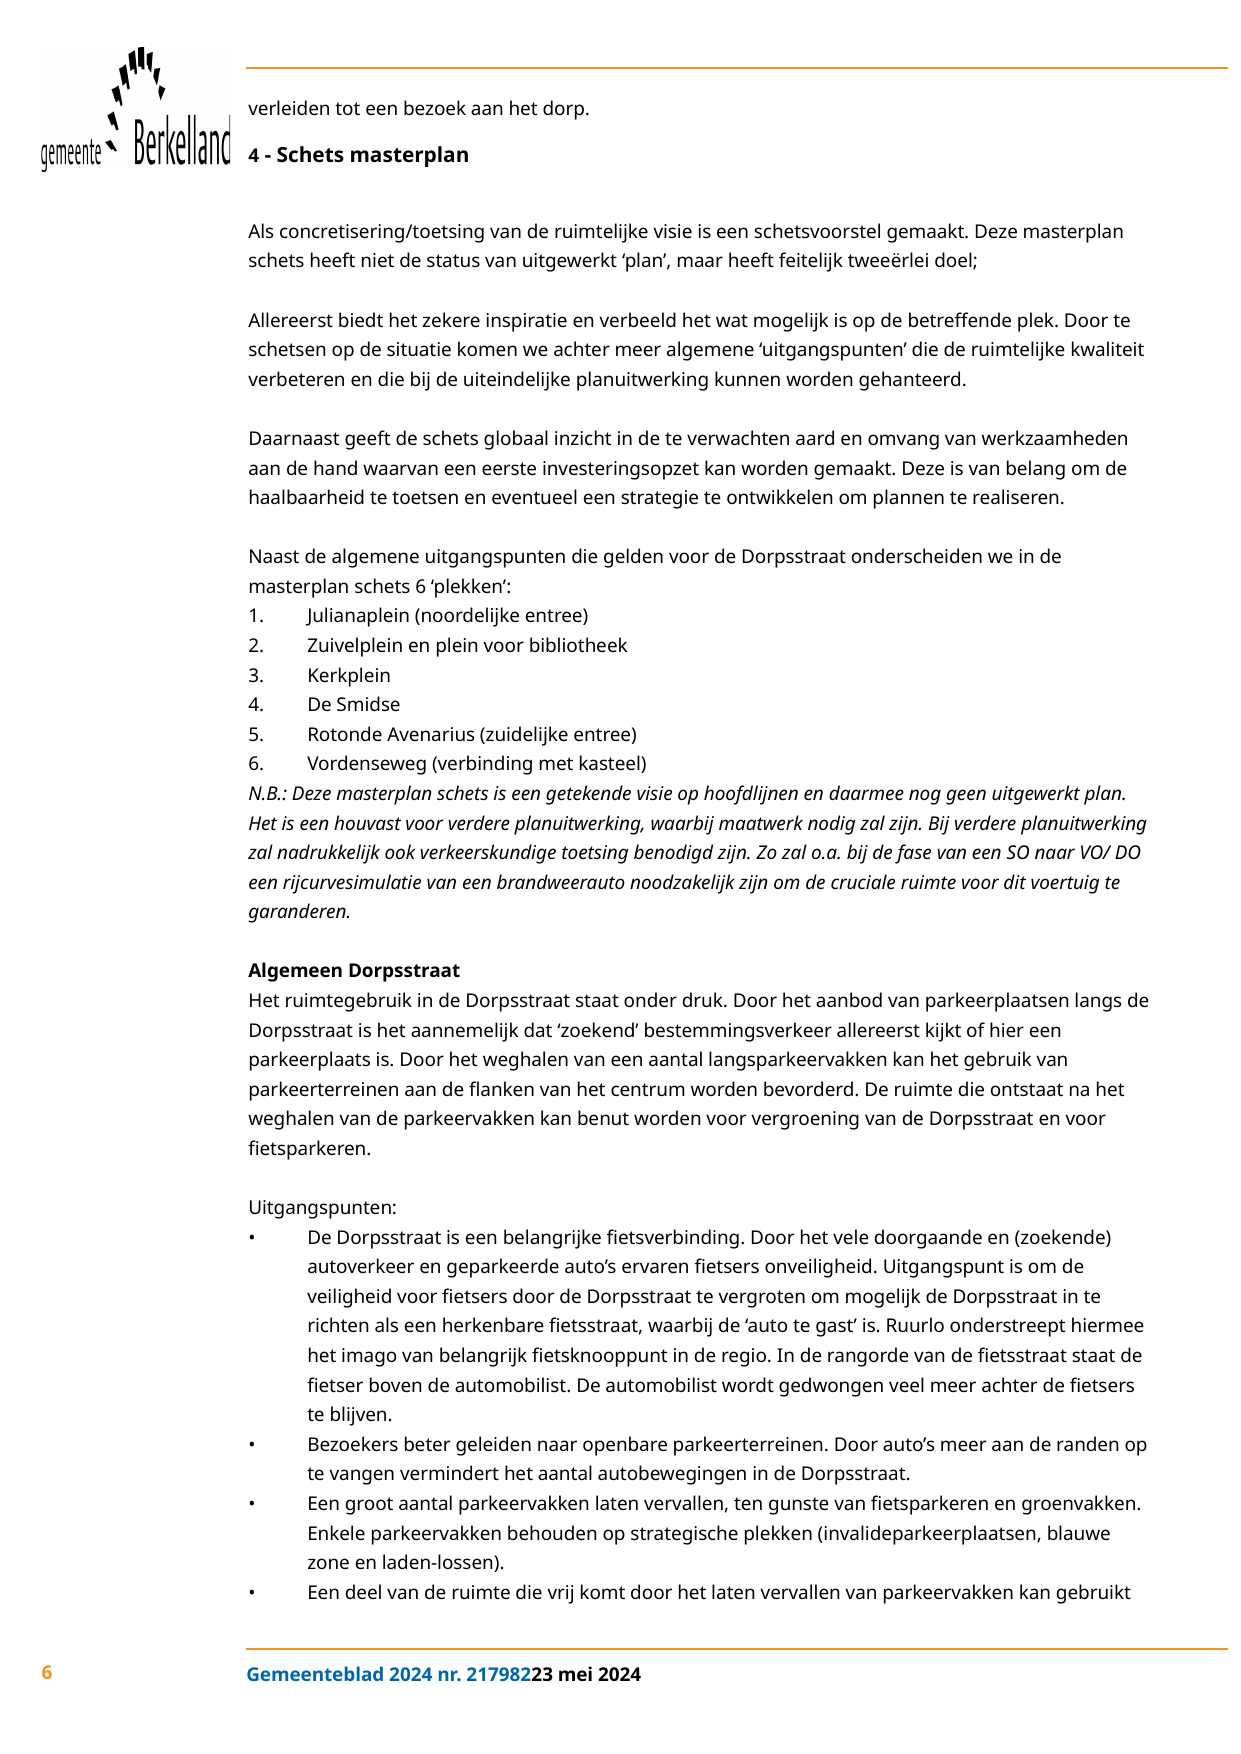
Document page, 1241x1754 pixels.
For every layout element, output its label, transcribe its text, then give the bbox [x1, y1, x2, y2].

text Algemeen Dorpsstraat [248, 958, 1152, 983]
text 4 - Schets masterplan [248, 140, 1152, 169]
text Het ruimtegebruik in de Dorpsstraat staat onder druk. Door het aanbod van parkeerplaatsen langs de Dorpsstraat is het aannemelijk dat ‘zoekend’ bestemmingsverkeer allereerst kijkt of hier een parkeerplaats is. Door het weghalen van een aantal langsparkeervakken kan het gebruik van parkeerterreinen aan de flanken van het centrum worden bevorderd. De ruimte die ontstaat na het weghalen van de parkeervakken kan benut worden voor vergroening van de Dorpsstraat en voor fietsparkeren. [248, 987, 1152, 1161]
list Zuivelplein en plein voor bibliotheek [248, 632, 1152, 658]
text Als concretisering/toetsing van de ruimtelijke visie is een schetsvoorstel gemaakt. Deze masterplan schets heeft niet de status van uitgewerkt ‘plan’, maar heeft feitelijk tweeërlei doel; [248, 218, 1152, 273]
list Julianaplein (noordelijke entree) [248, 603, 1152, 628]
text Allereerst biedt het zekere inspiratie en verbeeld het wat mogelijk is op de betreffende plek. Door te schetsen op de situatie komen we achter meer algemene ‘uitgangspunten’ die de ruimtelijke kwaliteit verbeteren en die bij de uiteindelijke planuitwerking kunnen worden gehanteerd. [248, 307, 1152, 392]
list Een deel van de ruimte die vrij komt door het laten vervallen van parkeervakken kan gebruikt [248, 1579, 1152, 1605]
list Rotonde Avenarius (zuidelijke entree) [248, 721, 1152, 747]
text verleiden tot een bezoek aan het dorp. [248, 95, 1152, 121]
text Uitgangspunten: [248, 1194, 1152, 1220]
list Een groot aantal parkeervakken laten vervallen, ten gunste van fietsparkeren en groenvakken. Enkele parkeervakken behouden op strategische plekken (invalideparkeerplaatsen, blauwe zone en laden-lossen). [248, 1490, 1152, 1575]
list Kerkplein [248, 662, 1152, 688]
picture [41, 47, 231, 172]
text N.B.: Deze masterplan schets is een getekende visie op hoofdlijnen en daarmee nog geen uitgewerkt plan. Het is een houvast voor verdere planuitwerking, waarbij maatwerk nodig zal zijn. Bij verdere planuitwerking zal nadrukkelijk ook verkeerskundige toetsing benodigd zijn. Zo zal o.a. bij de fase van een SO naar VO/ DO een rijcurvesimulatie van een brandweerauto noodzakelijk zijn om de cruciale ruimte voor dit voertuig te garanderen. [248, 780, 1152, 924]
text Daarnaast geeft de schets globaal inzicht in de te verwachten aard en omvang van werkzaamheden aan de hand waarvan een eerste investeringsopzet kan worden gemaakt. Deze is van belang om de haalbaarheid te toetsen en eventueel een strategie te ontwikkelen om plannen te realiseren. [248, 425, 1152, 510]
list De Dorpsstraat is een belangrijke fietsverbinding. Door het vele doorgaande en (zoekende) autoverkeer en geparkeerde auto’s ervaren fietsers onveiligheid. Uitgangspunt is om de veiligheid voor fietsers door de Dorpsstraat te vergroten om mogelijk de Dorpsstraat in te richten als een herkenbare fietsstraat, waarbij de ‘auto te gast’ is. Ruurlo onderstreept hiermee het imago van belangrijk fietsknooppunt in de regio. In de rangorde van de fietsstraat staat de fietser boven de automobilist. De automobilist wordt gedwongen veel meer achter de fietsers te blijven. [248, 1224, 1152, 1427]
list Bezoekers beter geleiden naar openbare parkeerterreinen. Door auto’s meer aan de randen op te vangen vermindert het aantal autobewegingen in de Dorpsstraat. [248, 1431, 1152, 1486]
list Vordenseweg (verbinding met kasteel) [248, 751, 1152, 776]
text Naast de algemene uitgangspunten die gelden voor de Dorpsstraat onderscheiden we in de masterplan schets 6 ‘plekken’: [248, 543, 1152, 599]
list De Smidse [248, 691, 1152, 717]
